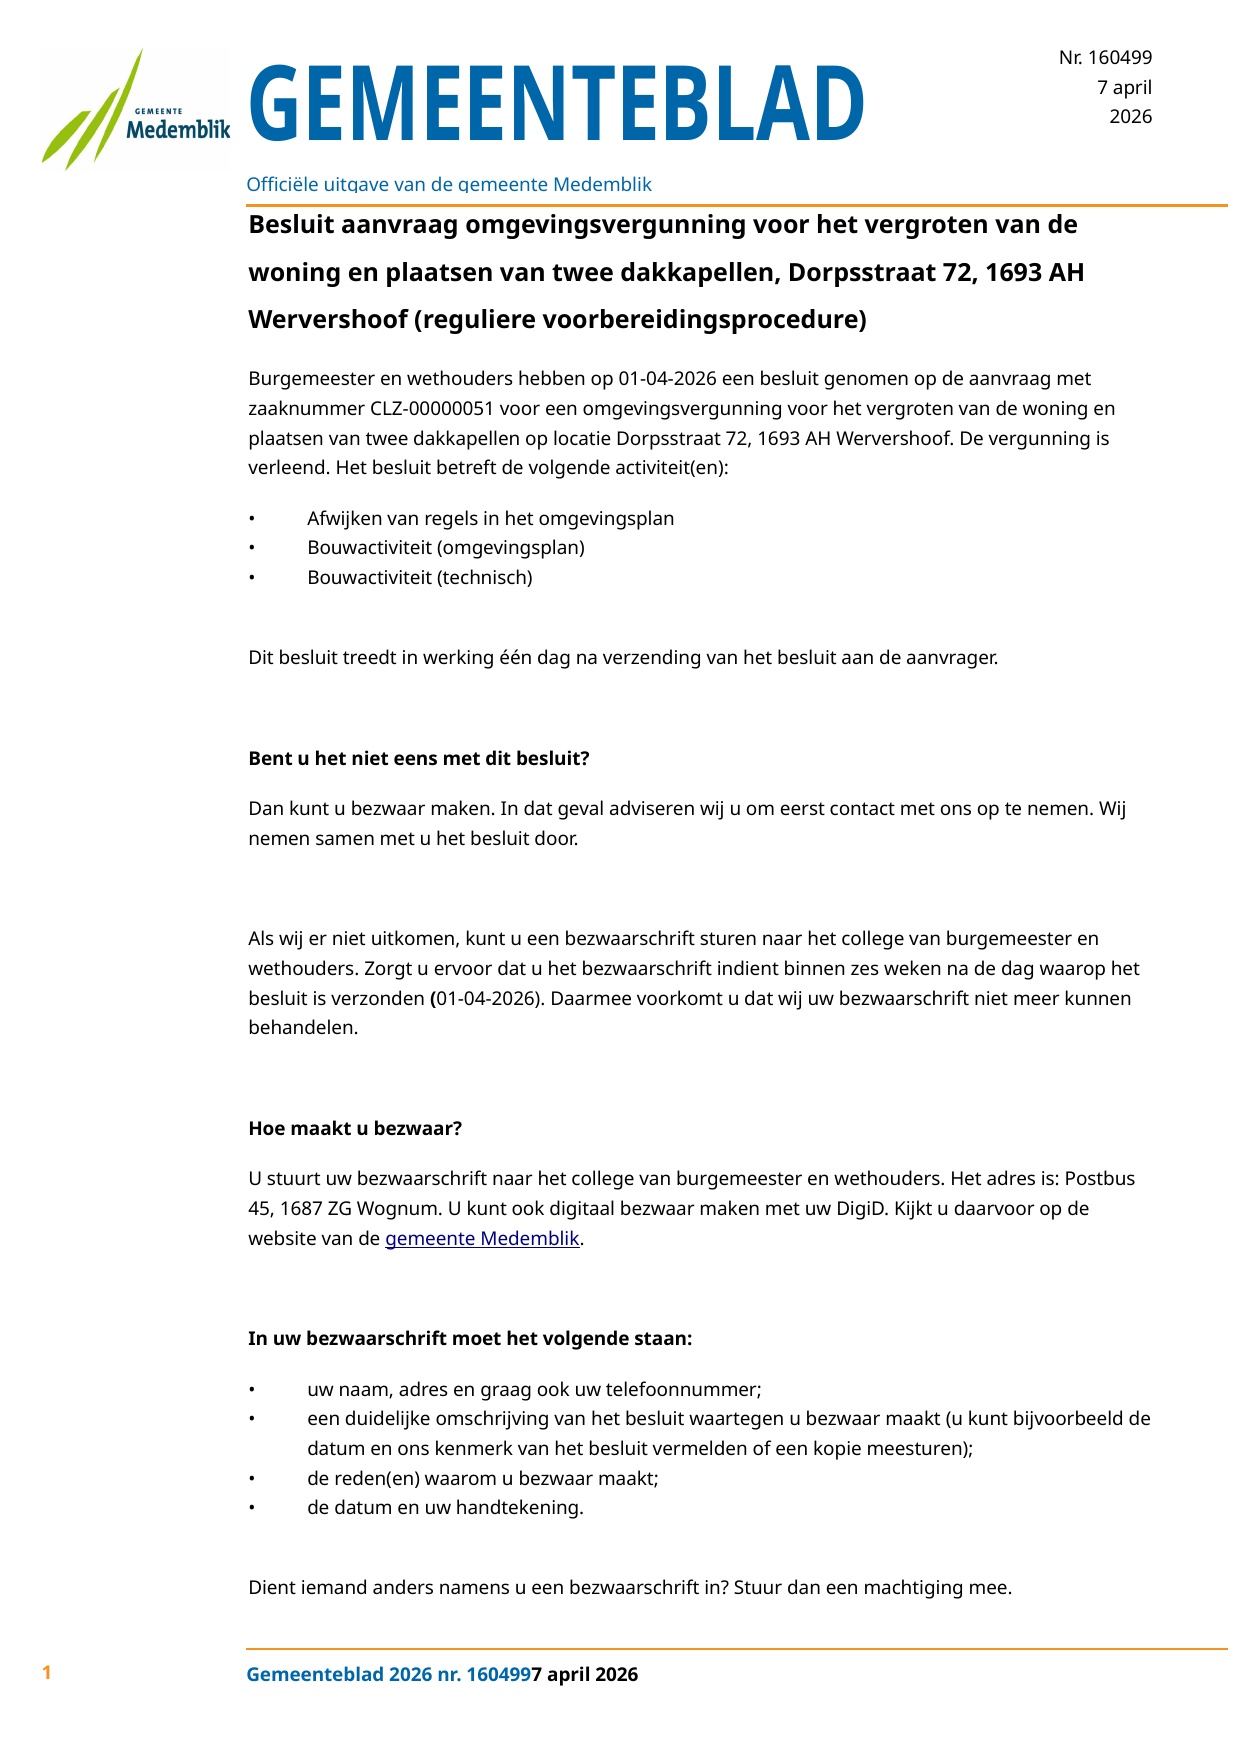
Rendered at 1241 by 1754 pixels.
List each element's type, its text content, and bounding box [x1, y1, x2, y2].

text Dan kunt u bezwaar maken. In dat geval adviseren wij u om eerst contact met ons op te nemen. Wij nemen samen met u het besluit door. [248, 795, 1152, 850]
text Dit besluit treedt in werking één dag na verzending van het besluit aan de aanvrager. [248, 644, 1152, 669]
list Bouwactiviteit (technisch) [248, 564, 1152, 589]
list Bouwactiviteit (omgevingsplan) [248, 534, 1152, 560]
list de datum en uw handtekening. [248, 1494, 1152, 1520]
text Hoe maakt u bezwaar? [248, 1115, 1152, 1141]
text Dient iemand anders namens u een bezwaarschrift in? Stuur dan een machtiging mee. [248, 1574, 1152, 1600]
picture [41, 47, 231, 172]
list de reden(en) waarom u bezwaar maakt; [248, 1465, 1152, 1490]
text U stuurt uw bezwaarschrift naar het college van burgemeester en wethouders. Het adres is: Postbus 45, 1687 ZG Wognum. U kunt ook digitaal bezwaar maken met uw DigiD. Kijkt u daarvoor op de website van de gemeente Medemblik. [248, 1166, 1152, 1250]
text In uw bezwaarschrift moet het volgende staan: [248, 1326, 1152, 1351]
list Afwijken van regels in het omgevingsplan [248, 505, 1152, 530]
text Burgemeester en wethouders hebben op 01-04-2026 een besluit genomen op de aanvraag met zaaknummer CLZ-00000051 voor een omgevingsvergunning voor het vergroten van de woning en plaatsen van twee dakkapellen op locatie Dorpsstraat 72, 1693 AH Wervershoof. De vergunning is verleend. Het besluit betreft de volgende activiteit(en): [248, 366, 1152, 480]
text Als wij er niet uitkomen, kunt u een bezwaarschrift sturen naar het college van burgemeester en wethouders. Zorgt u ervoor dat u het bezwaarschrift indient binnen zes weken na de dag waarop het besluit is verzonden (01-04-2026). Daarmee voorkomt u dat wij uw bezwaarschrift niet meer kunnen behandelen. [248, 926, 1152, 1040]
text Besluit aanvraag omgevingsvergunning voor het vergroten van de woning en plaatsen van twee dakkapellen, Dorpsstraat 72, 1693 AH Wervershoof (reguliere voorbereidingsprocedure) [248, 207, 1152, 336]
list uw naam, adres en graag ook uw telefoonnummer; [248, 1376, 1152, 1402]
text Bent u het niet eens met dit besluit? [248, 745, 1152, 770]
list een duidelijke omschrijving van het besluit waartegen u bezwaar maakt (u kunt bijvoorbeeld de datum en ons kenmerk van het besluit vermelden of een kopie meesturen); [248, 1406, 1152, 1461]
